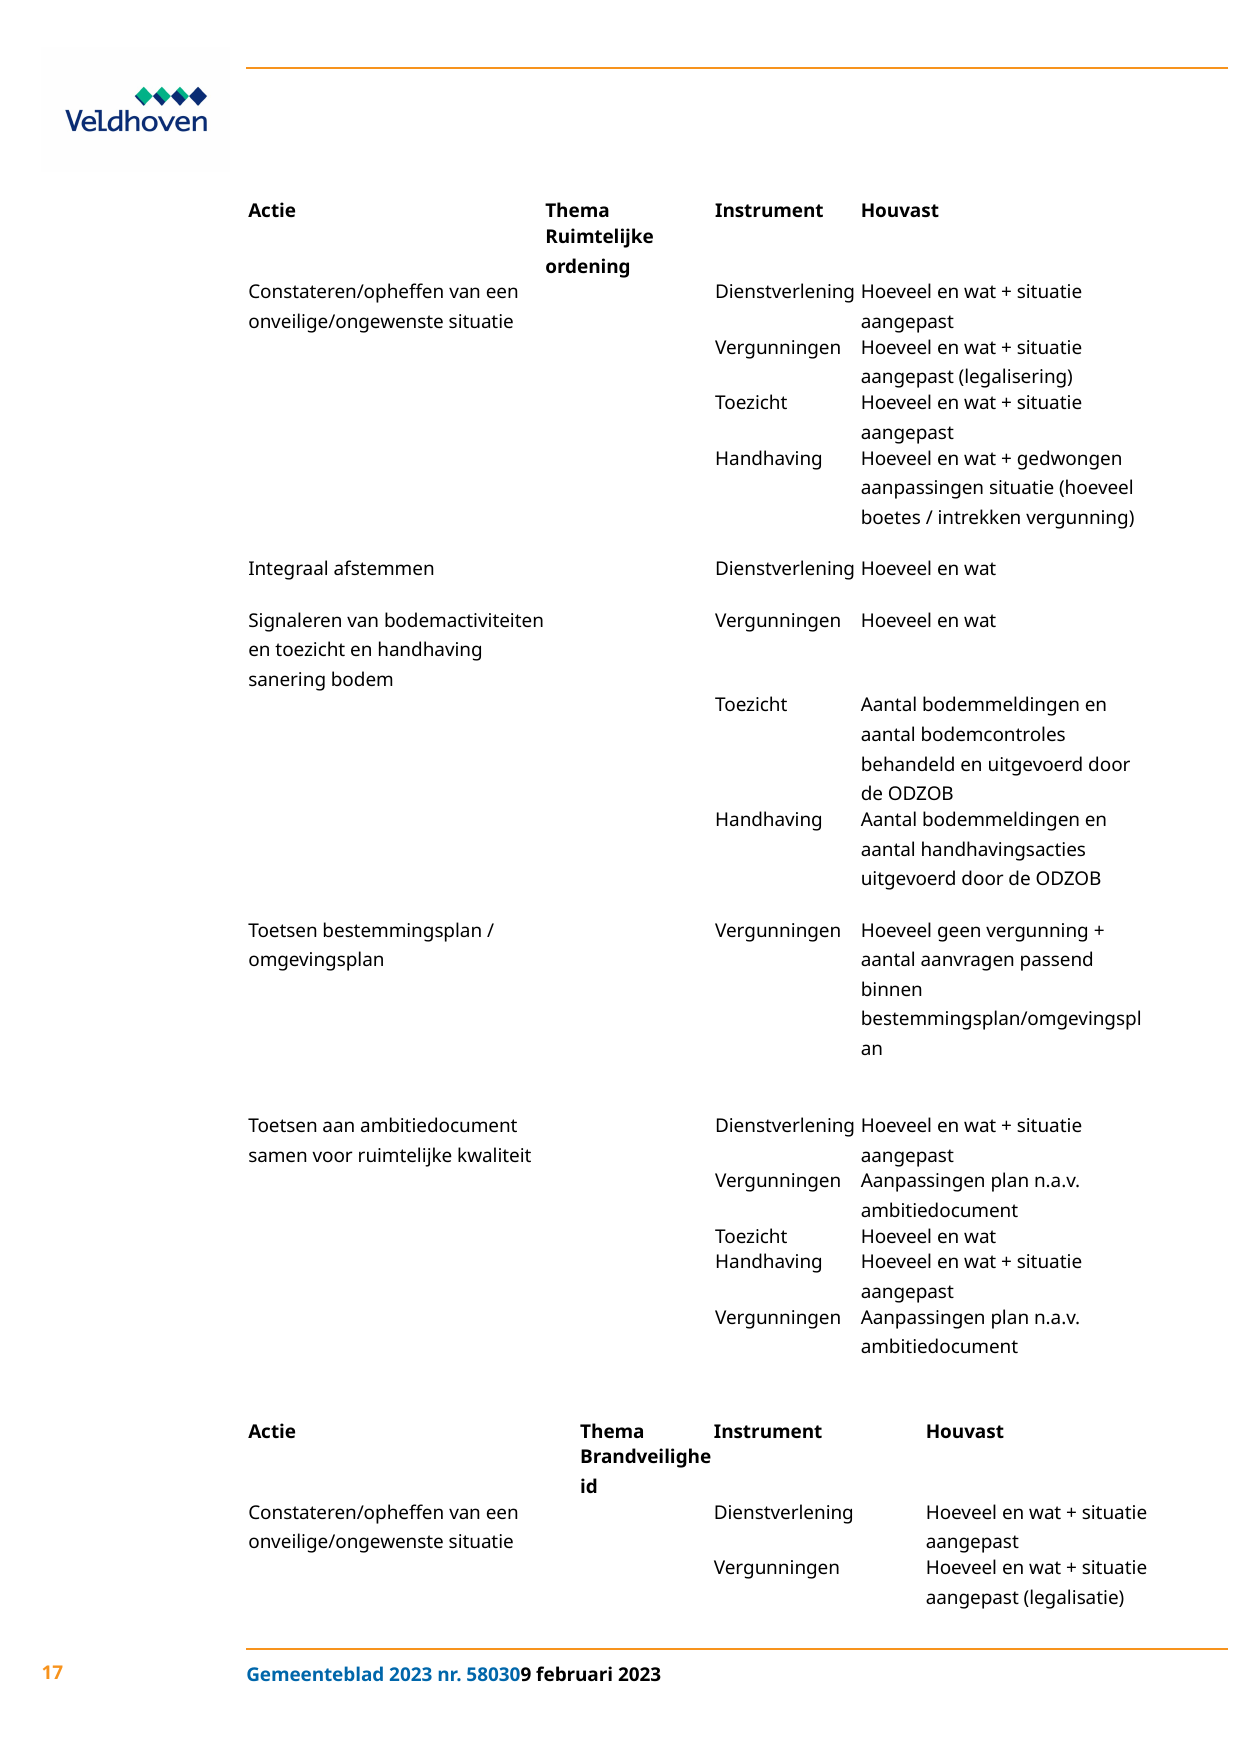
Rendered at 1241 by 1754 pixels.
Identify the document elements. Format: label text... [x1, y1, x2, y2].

table_cell Toetsen bestemmingsplan / omgevingsplan [248, 917, 545, 1061]
table_cell [248, 1223, 545, 1249]
table_cell Aanpassingen plan n.a.v. ambitiedocument [861, 1304, 1152, 1359]
table_cell [545, 172, 715, 198]
table_cell Aanpassingen plan n.a.v. ambitiedocument [861, 1168, 1152, 1223]
table_cell Hoeveel en wat + situatie aangepast [926, 1499, 1152, 1554]
table_cell [545, 1112, 715, 1168]
table_cell Aantal bodemmeldingen en aantal handhavingsacties uitgevoerd door de ODZOB [861, 806, 1152, 891]
table_cell Hoeveel en wat [861, 607, 1152, 692]
table_cell Thema [545, 198, 715, 223]
table_cell [861, 1061, 1152, 1087]
table_cell [715, 530, 861, 555]
table_cell [715, 95, 861, 121]
table_cell [248, 806, 545, 891]
table_cell [545, 279, 715, 334]
table_cell [545, 530, 715, 555]
table_cell [248, 224, 545, 279]
table_cell Houvast [861, 198, 1152, 223]
table_cell Aantal bodemmeldingen en aantal bodemcontroles behandeld en uitgevoerd door de ODZOB [861, 692, 1152, 806]
table_cell [248, 530, 545, 555]
table_cell [545, 555, 715, 581]
table_cell Ruimtelijke ordening [545, 224, 715, 279]
table_cell Instrument [715, 198, 861, 223]
table_cell [545, 581, 715, 607]
table_cell [861, 95, 1152, 121]
table_cell Hoeveel en wat + situatie aangepast [861, 279, 1152, 334]
table_cell [545, 1223, 715, 1249]
table_cell [715, 581, 861, 607]
table_cell Vergunningen [714, 1554, 926, 1609]
table_cell [545, 806, 715, 891]
table_cell [545, 1087, 715, 1112]
table_cell [714, 1444, 926, 1499]
table_cell [861, 530, 1152, 555]
table_cell [545, 1168, 715, 1223]
table_cell Constateren/opheffen van een onveilige/ongewenste situatie [248, 1499, 580, 1554]
table_cell [861, 581, 1152, 607]
table_cell Instrument [714, 1418, 926, 1444]
table_cell [248, 1061, 545, 1087]
table_cell [715, 1087, 861, 1112]
table_cell [545, 1061, 715, 1087]
table_header [248, 1392, 1152, 1418]
table_cell Vergunningen [715, 1304, 861, 1359]
table_cell [248, 1168, 545, 1223]
table_cell Actie [248, 198, 545, 223]
table_cell [545, 607, 715, 692]
table_cell [715, 172, 861, 198]
table_cell Handhaving [715, 806, 861, 891]
table_cell Vergunningen [715, 607, 861, 692]
table_cell Toezicht [715, 389, 861, 445]
table_cell Hoeveel en wat + situatie aangepast [861, 1249, 1152, 1304]
table_cell Handhaving [715, 1249, 861, 1304]
table_cell [248, 95, 545, 121]
table_cell [248, 1444, 580, 1499]
table_cell [861, 891, 1152, 917]
table_cell Hoeveel geen vergunning + aantal aanvragen passend binnen bestemmingsplan/omgevingsplan [861, 917, 1152, 1061]
table_cell [861, 146, 1152, 172]
table_cell Hoeveel en wat [861, 555, 1152, 581]
table_cell Toezicht [715, 1223, 861, 1249]
table_cell Hoeveel en wat + situatie aangepast [861, 1112, 1152, 1168]
table_cell Hoeveel en wat + situatie aangepast (legalisatie) [926, 1554, 1152, 1609]
table_cell [545, 891, 715, 917]
table_cell Vergunningen [715, 1168, 861, 1223]
table_cell [248, 146, 545, 172]
table_cell Brandveiligheid [580, 1444, 714, 1499]
table_cell [580, 1554, 714, 1609]
table_cell Integraal afstemmen [248, 555, 545, 581]
table_cell [545, 1304, 715, 1359]
table_cell [248, 445, 545, 529]
table_cell Vergunningen [715, 334, 861, 389]
table_cell Hoeveel en wat + gedwongen aanpassingen situatie (hoeveel boetes / intrekken vergunning) [861, 445, 1152, 529]
table_cell [248, 121, 545, 146]
table_cell [861, 121, 1152, 146]
table_cell Hoeveel en wat [861, 1223, 1152, 1249]
table_cell Dienstverlening [715, 279, 861, 334]
table_cell [715, 121, 861, 146]
table_cell [545, 445, 715, 529]
table_cell [715, 1061, 861, 1087]
table_cell [545, 334, 715, 389]
picture [41, 47, 231, 172]
table_cell Toezicht [715, 692, 861, 806]
table_cell Dienstverlening [715, 1112, 861, 1168]
table_cell [248, 1249, 545, 1304]
table_cell [715, 891, 861, 917]
table_cell [580, 1499, 714, 1554]
table_cell [861, 1087, 1152, 1112]
table_cell [545, 146, 715, 172]
table_cell [545, 389, 715, 445]
table_cell [545, 95, 715, 121]
table_cell [715, 146, 861, 172]
table_cell [248, 1554, 580, 1609]
table_cell Dienstverlening [715, 555, 861, 581]
table_cell Vergunningen [715, 917, 861, 1061]
table_cell [545, 917, 715, 1061]
table_cell Constateren/opheffen van een onveilige/ongewenste situatie [248, 279, 545, 334]
table_cell [545, 692, 715, 806]
table_cell [545, 121, 715, 146]
table_cell Actie [248, 1418, 580, 1444]
table_cell [248, 1087, 545, 1112]
table_cell [248, 389, 545, 445]
table_cell Houvast [926, 1418, 1152, 1444]
table_cell [545, 1249, 715, 1304]
table_cell [248, 692, 545, 806]
table_cell [861, 224, 1152, 279]
table_cell [248, 334, 545, 389]
table_cell Toetsen aan ambitiedocument samen voor ruimtelijke kwaliteit [248, 1112, 545, 1168]
table_cell [248, 891, 545, 917]
table_cell Signaleren van bodemactiviteiten en toezicht en handhaving sanering bodem [248, 607, 545, 692]
table_cell [715, 224, 861, 279]
table_cell [248, 581, 545, 607]
table_cell [248, 1304, 545, 1359]
table_cell Hoeveel en wat + situatie aangepast (legalisering) [861, 334, 1152, 389]
table_cell [926, 1444, 1152, 1499]
table_cell Dienstverlening [714, 1499, 926, 1554]
table_cell Thema [580, 1418, 714, 1444]
table_cell [861, 172, 1152, 198]
table_cell Hoeveel en wat + situatie aangepast [861, 389, 1152, 445]
table_cell Handhaving [715, 445, 861, 529]
table_cell [248, 172, 545, 198]
